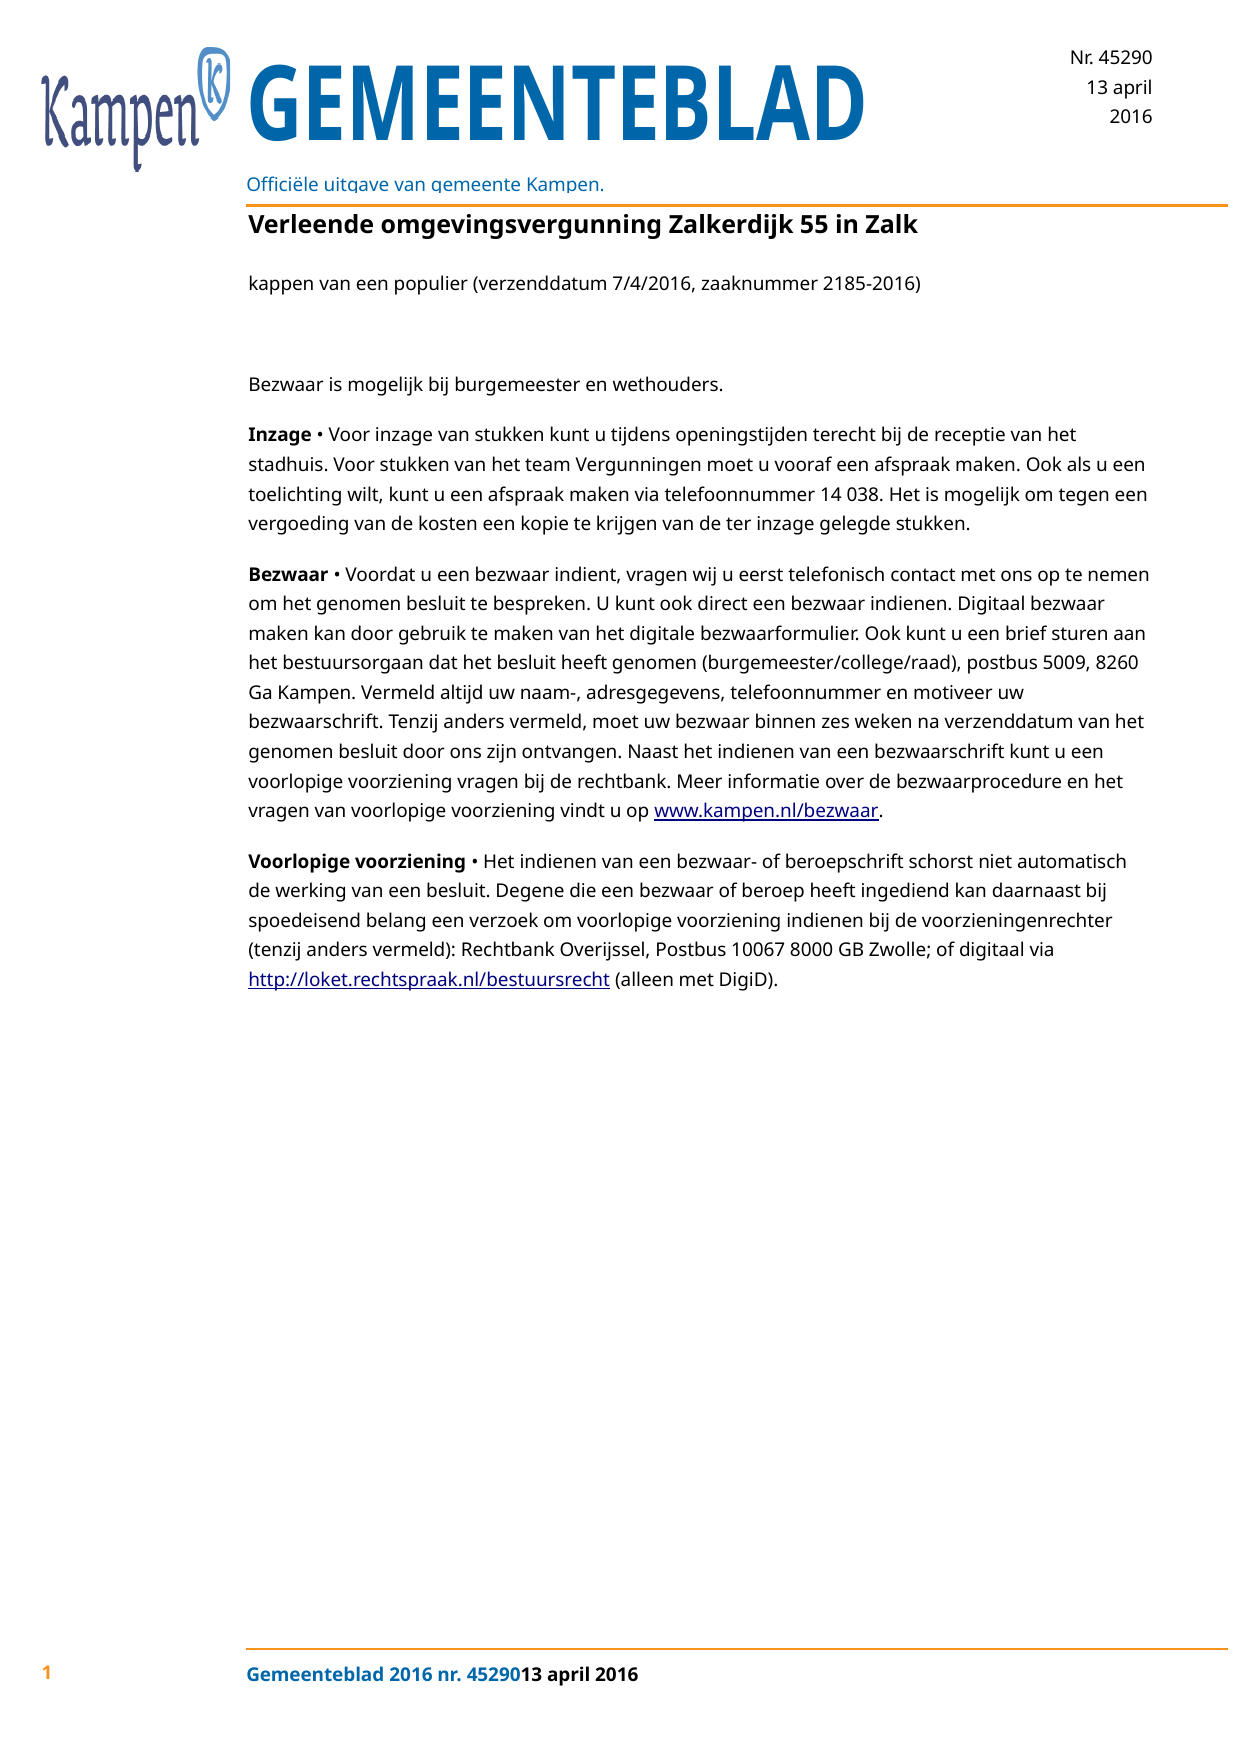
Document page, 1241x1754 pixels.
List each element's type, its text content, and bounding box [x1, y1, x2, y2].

text Verleende omgevingsvergunning Zalkerdijk 55 in Zalk [248, 207, 1152, 241]
text Bezwaar is mogelijk bij burgemeester en wethouders. [248, 371, 1152, 397]
text Bezwaar • Voordat u een bezwaar indient, vragen wij u eerst telefonisch contact met ons op te nemen om het genomen besluit te bespreken. U kunt ook direct een bezwaar indienen. Digitaal bezwaar maken kan door gebruik te maken van het digitale bezwaarformulier. Ook kunt u een brief sturen aan het bestuursorgaan dat het besluit heeft genomen (burgemeester/college/raad), postbus 5009, 8260 Ga Kampen. Vermeld altijd uw naam-, adresgegevens, telefoonnummer en motiveer uw bezwaarschrift. Tenzij anders vermeld, moet uw bezwaar binnen zes weken na verzenddatum van het genomen besluit door ons zijn ontvangen. Naast het indienen van een bezwaarschrift kunt u een voorlopige voorziening vragen bij de rechtbank. Meer informatie over de bezwaarprocedure en het vragen van voorlopige voorziening vindt u op www.kampen.nl/bezwaar. [248, 561, 1152, 823]
picture [41, 47, 231, 172]
text kappen van een populier (verzenddatum 7/4/2016, zaaknummer 2185-2016) [248, 270, 1152, 296]
text Voorlopige voorziening • Het indienen van een bezwaar- of beroepschrift schorst niet automatisch de werking van een besluit. Degene die een bezwaar of beroep heeft ingediend kan daarnaast bij spoedeisend belang een verzoek om voorlopige voorziening indienen bij de voorzieningenrechter (tenzij anders vermeld): Rechtbank Overijssel, Postbus 10067 8000 GB Zwolle; of digitaal via http://loket.rechtspraak.nl/bestuursrecht (alleen met DigiD). [248, 848, 1152, 992]
text Inzage • Voor inzage van stukken kunt u tijdens openingstijden terecht bij de receptie van het stadhuis. Voor stukken van het team Vergunningen moet u vooraf een afspraak maken. Ook als u een toelichting wilt, kunt u een afspraak maken via telefoonnummer 14 038. Het is mogelijk om tegen een vergoeding van de kosten een kopie te krijgen van de ter inzage gelegde stukken. [248, 422, 1152, 536]
